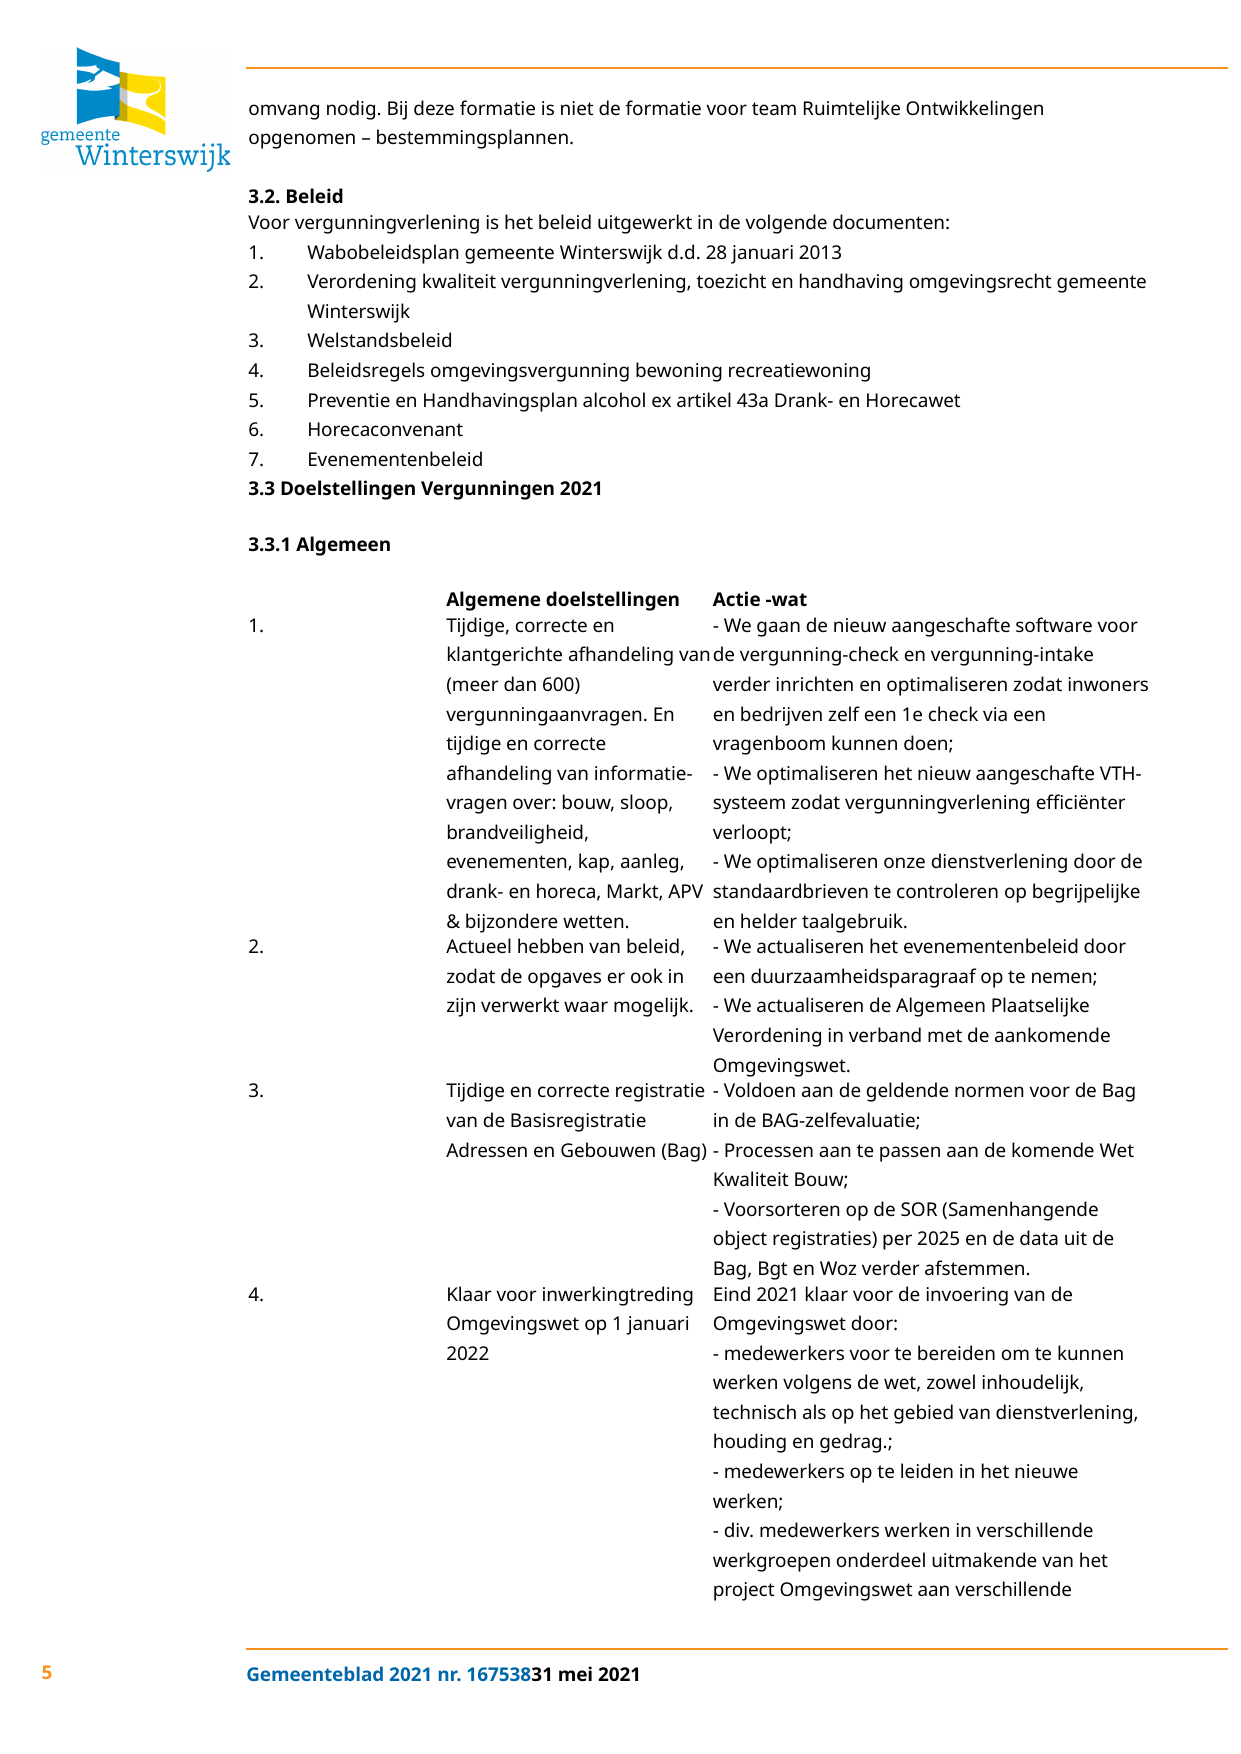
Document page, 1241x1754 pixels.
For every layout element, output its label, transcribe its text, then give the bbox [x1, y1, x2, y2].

table_cell Klaar voor inwerkingtreding Omgevingswet op 1 januari 2022 [446, 1281, 713, 1602]
picture [41, 47, 231, 172]
text 3.3 Doelstellingen Vergunningen 2021 [248, 476, 1152, 501]
picture [225, 153, 231, 162]
text 3.3.1 Algemeen [248, 531, 1152, 557]
list Wabobeleidsplan gemeente Winterswijk d.d. 28 januari 2013 [248, 239, 1152, 264]
table_cell - We gaan de nieuw aangeschafte software voor de vergunning-check en vergunning-intake verder inrichten en optimaliseren zodat inwoners en bedrijven zelf een 1e check via een vragenboom kunnen doen; - We optimaliseren het nieuw aangeschafte VTH-systeem zodat vergunningverlening efficiënter verloopt; - We optimaliseren onze dienstverlening door de standaardbrieven te controleren op begrijpelijke en helder taalgebruik. [713, 612, 1152, 933]
list Verordening kwaliteit vergunningverlening, toezicht en handhaving omgevingsrecht gemeente Winterswijk [248, 268, 1152, 324]
list Horecaconvenant [248, 416, 1152, 442]
table_cell - We actualiseren het evenementenbeleid door een duurzaamheidsparagraaf op te nemen; - We actualiseren de Algemeen Plaatselijke Verordening in verband met de aankomende Omgevingswet. [713, 934, 1152, 1078]
table_header Actie -wat [713, 586, 1152, 612]
table_cell Actueel hebben van beleid, zodat de opgaves er ook in zijn verwerkt waar mogelijk. [446, 934, 713, 1078]
table_cell 4. [248, 1281, 446, 1602]
text omvang nodig. Bij deze formatie is niet de formatie voor team Ruimtelijke Ontwikkelingen opgenomen – bestemmingsplannen. [248, 95, 1152, 150]
list Welstandsbeleid [248, 328, 1152, 353]
list Preventie en Handhavingsplan alcohol ex artikel 43a Drank- en Horecawet [248, 387, 1152, 412]
list Evenementenbeleid [248, 446, 1152, 472]
table_header Algemene doelstellingen [446, 586, 713, 612]
table_cell Tijdige en correcte registratie van de Basisregistratie Adressen en Gebouwen (Bag) [446, 1078, 713, 1281]
text Voor vergunningverlening is het beleid uitgewerkt in de volgende documenten: [248, 209, 1152, 235]
table_cell Tijdige, correcte en klantgerichte afhandeling van (meer dan 600) vergunningaanvragen. En tijdige en correcte afhandeling van informatie-vragen over: bouw, sloop, brandveiligheid, evenementen, kap, aanleg, drank- en horeca, Markt, APV & bijzondere wetten. [446, 612, 713, 933]
table_cell Eind 2021 klaar voor de invoering van de Omgevingswet door: - medewerkers voor te bereiden om te kunnen werken volgens de wet, zowel inhoudelijk, technisch als op het gebied van dienstverlening, houding en gedrag.; - medewerkers op te leiden in het nieuwe werken; - div. medewerkers werken in verschillende werkgroepen onderdeel uitmakende van het project Omgevingswet aan verschillende [713, 1281, 1152, 1602]
table_cell 3. [248, 1078, 446, 1281]
table_cell 1. [248, 612, 446, 933]
table_header [248, 586, 446, 612]
text 3.2. Beleid [248, 183, 1152, 209]
table_cell 2. [248, 934, 446, 1078]
list Beleidsregels omgevingsvergunning bewoning recreatiewoning [248, 357, 1152, 383]
table_cell - Voldoen aan de geldende normen voor de Bag in de BAG-zelfevaluatie; - Processen aan te passen aan de komende Wet Kwaliteit Bouw; - Voorsorteren op de SOR (Samenhangende object registraties) per 2025 en de data uit de Bag, Bgt en Woz verder afstemmen. [713, 1078, 1152, 1281]
